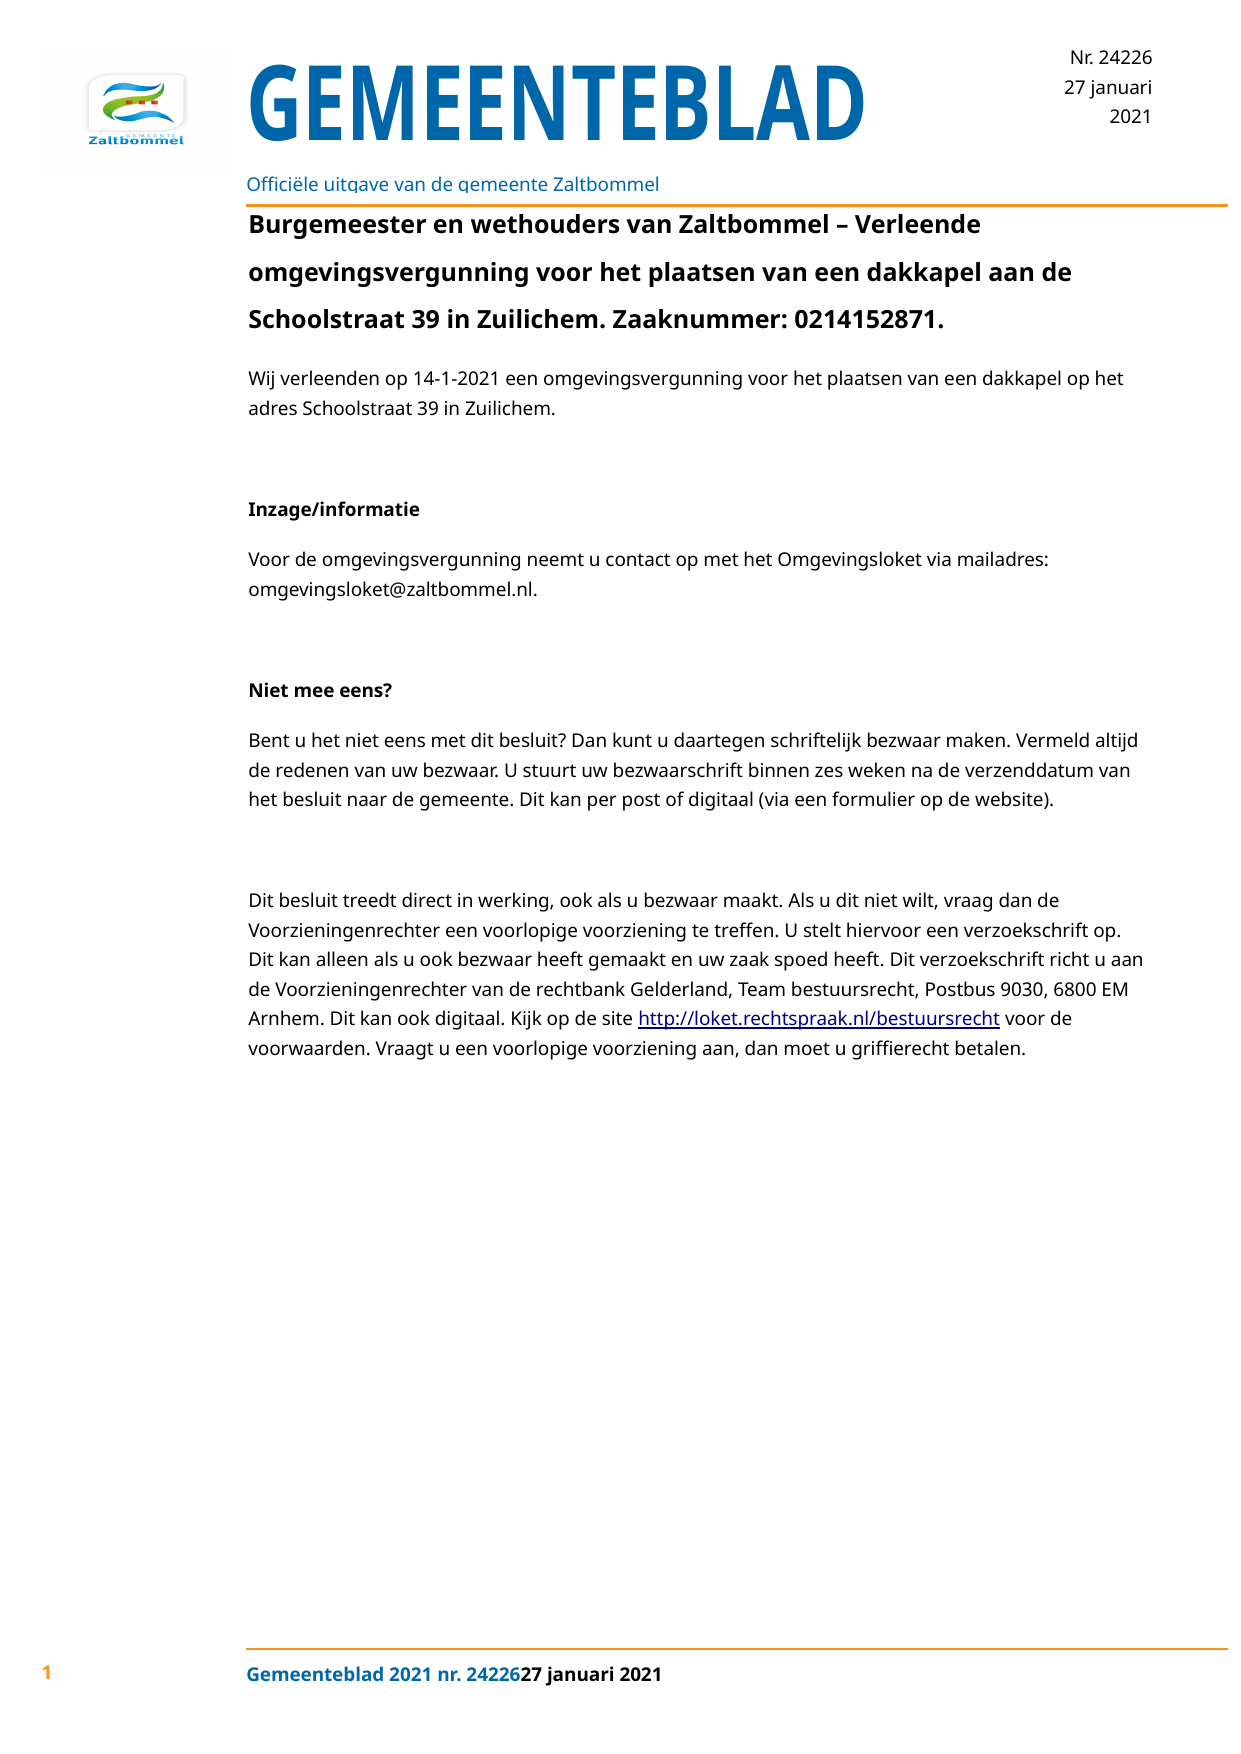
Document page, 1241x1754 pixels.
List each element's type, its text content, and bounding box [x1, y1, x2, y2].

picture [41, 47, 231, 172]
text Dit besluit treedt direct in werking, ook als u bezwaar maakt. Als u dit niet wilt, vraag dan de Voorzieningenrechter een voorlopige voorziening te treffen. U stelt hiervoor een verzoekschrift op. Dit kan alleen als u ook bezwaar heeft gemaakt en uw zaak spoed heeft. Dit verzoekschrift richt u aan de Voorzieningenrechter van de rechtbank Gelderland, Team bestuursrecht, Postbus 9030, 6800 EM Arnhem. Dit kan ook digitaal. Kijk op de site http://loket.rechtspraak.nl/bestuursrecht voor de voorwaarden. Vraagt u een voorlopige voorziening aan, dan moet u griffierecht betalen. [248, 887, 1152, 1061]
text Burgemeester en wethouders van Zaltbommel – Verleende omgevingsvergunning voor het plaatsen van een dakkapel aan de Schoolstraat 39 in Zuilichem. Zaaknummer: 0214152871. [248, 207, 1152, 336]
text Inzage/informatie [248, 496, 1152, 522]
text Bent u het niet eens met dit besluit? Dan kunt u daartegen schriftelijk bezwaar maken. Vermeld altijd de redenen van uw bezwaar. U stuurt uw bezwaarschrift binnen zes weken na de verzenddatum van het besluit naar de gemeente. Dit kan per post of digitaal (via een formulier op de website). [248, 727, 1152, 812]
text Voor de omgevingsvergunning neemt u contact op met het Omgevingsloket via mailadres: omgevingsloket@zaltbommel.nl. [248, 546, 1152, 602]
text Niet mee eens? [248, 677, 1152, 702]
text Wij verleenden op 14-1-2021 een omgevingsvergunning voor het plaatsen van een dakkapel op het adres Schoolstraat 39 in Zuilichem. [248, 366, 1152, 421]
